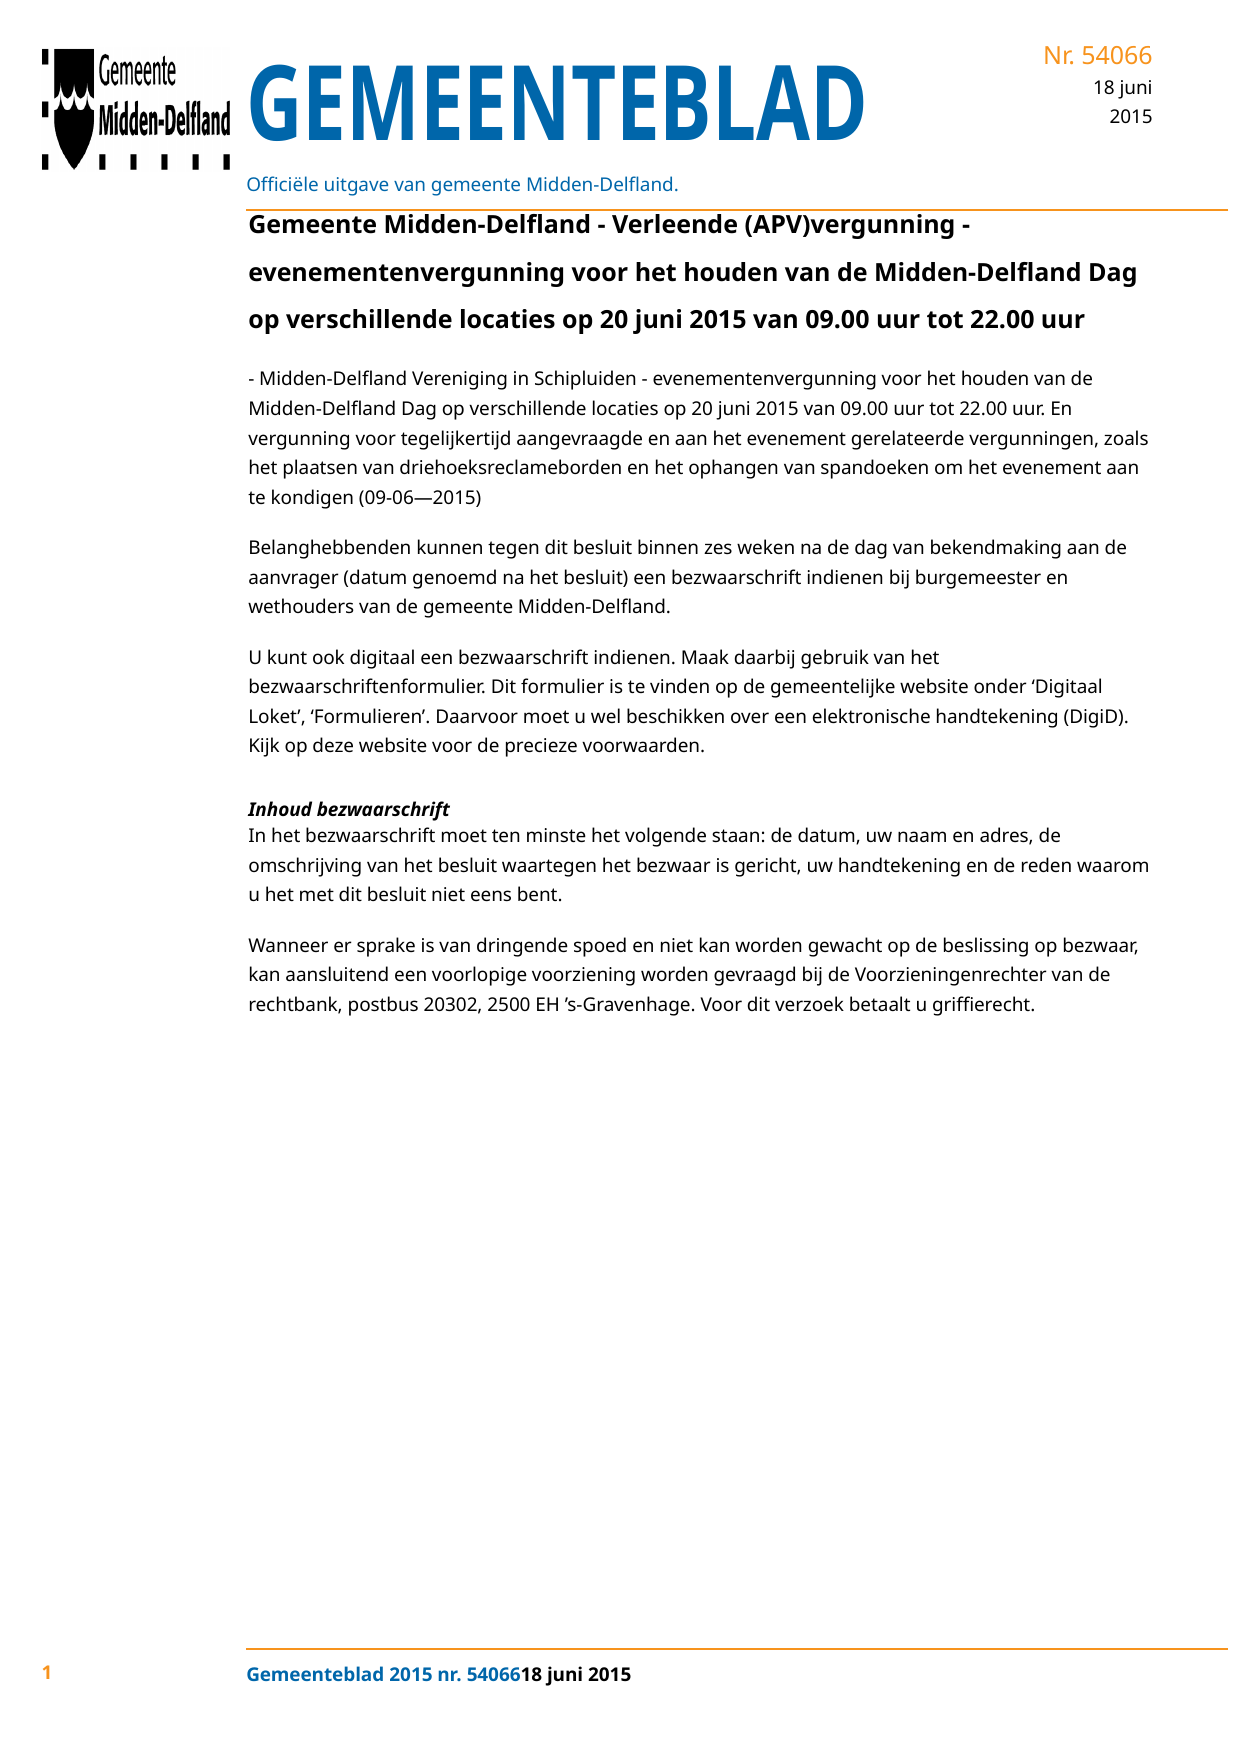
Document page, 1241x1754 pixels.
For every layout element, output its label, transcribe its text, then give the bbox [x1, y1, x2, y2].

text Gemeente Midden-Delfland - Verleende (APV)vergunning - evenementenvergunning voor het houden van de Midden-Delfland Dag op verschillende locaties op 20 juni 2015 van 09.00 uur tot 22.00 uur [248, 211, 1152, 336]
text Wanneer er sprake is van dringende spoed en niet kan worden gewacht op de beslissing op bezwaar, kan aansluitend een voorlopige voorziening worden gevraagd bij de Voorzieningenrechter van de rechtbank, postbus 20302, 2500 EH ’s-Gravenhage. Voor dit verzoek betaalt u griffierecht. [248, 932, 1152, 1017]
text Inhoud bezwaarschrift [248, 797, 1152, 822]
text U kunt ook digitaal een bezwaarschrift indienen. Maak daarbij gebruik van het bezwaarschriftenformulier. Dit formulier is te vinden op de gemeentelijke website onder ‘Digitaal Loket’, ‘Formulieren’. Daarvoor moet u wel beschikken over een elektronische handtekening (DigiD). Kijk op deze website voor de precieze voorwaarden. [248, 644, 1152, 758]
text In het bezwaarschrift moet ten minste het volgende staan: de datum, uw naam en adres, de omschrijving van het besluit waartegen het bezwaar is gericht, uw handtekening en de reden waarom u het met dit besluit niet eens bent. [248, 822, 1152, 907]
text - Midden-Delfland Vereniging in Schipluiden - evenementenvergunning voor het houden van de Midden-Delfland Dag op verschillende locaties op 20 juni 2015 van 09.00 uur tot 22.00 uur. En vergunning voor tegelijkertijd aangevraagde en aan het evenement gerelateerde vergunningen, zoals het plaatsen van driehoeksreclameborden en het ophangen van spandoeken om het evenement aan te kondigen (09-06—2015) [248, 366, 1152, 509]
picture [41, 47, 231, 172]
text Belanghebbenden kunnen tegen dit besluit binnen zes weken na de dag van bekendmaking aan de aanvrager (datum genoemd na het besluit) een bezwaarschrift indienen bij burgemeester en wethouders van de gemeente Midden-Delfland. [248, 534, 1152, 619]
